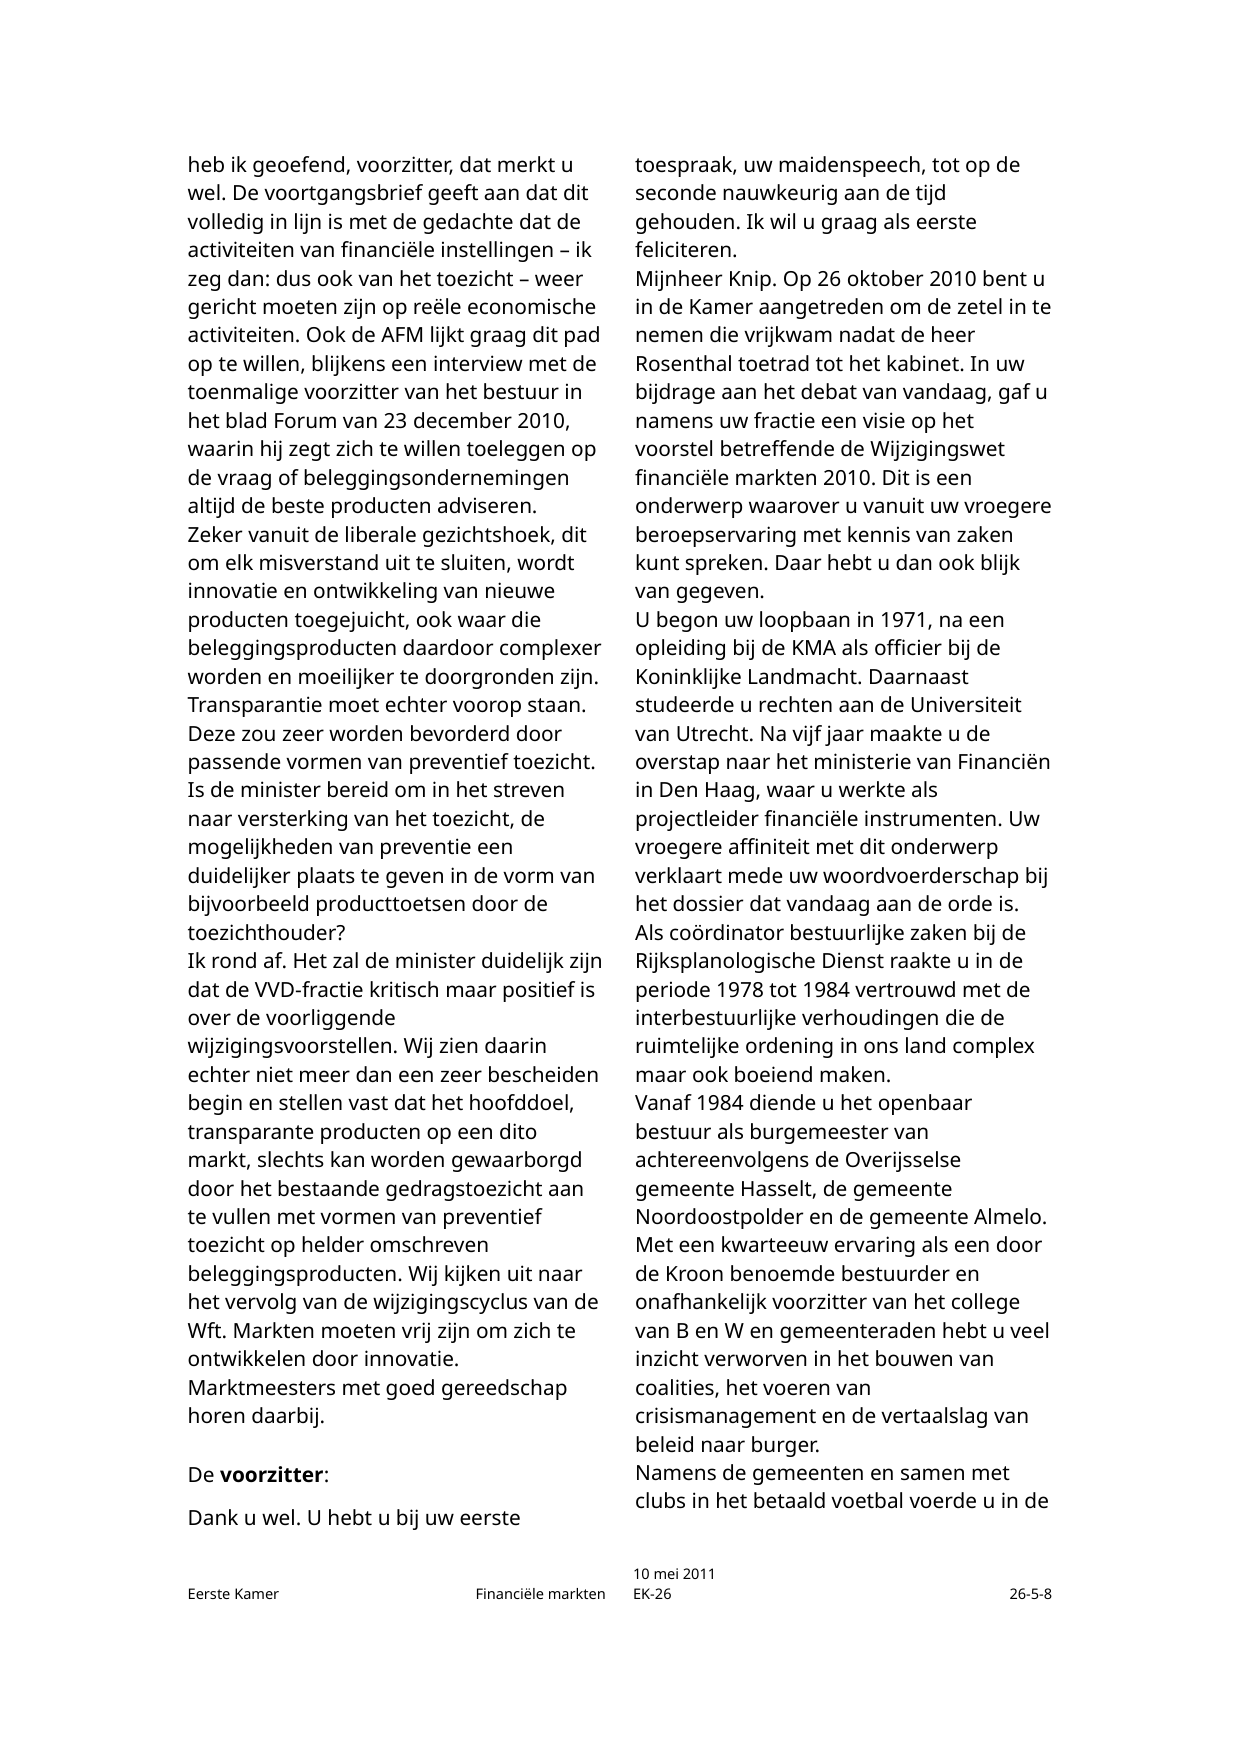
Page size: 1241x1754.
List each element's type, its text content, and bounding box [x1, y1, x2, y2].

text U begon uw loopbaan in 1971, na een opleiding bij de KMA als officier bij de Koninklijke Landmacht. Daarnaast studeerde u rechten aan de Universiteit van Utrecht. Na vijf jaar maakte u de overstap naar het ministerie van Financiën in Den Haag, waar u werkte als projectleider financiële instrumenten. Uw vroegere affiniteit met dit onderwerp verklaart mede uw woordvoerderschap bij het dossier dat vandaag aan de orde is. Als coördinator bestuurlijke zaken bij de Rijksplanologische Dienst raakte u in de periode 1978 tot 1984 vertrouwd met de interbestuurlijke verhoudingen die de ruimtelijke ordening in ons land complex maar ook boeiend maken. [635, 605, 1053, 1088]
text Namens de gemeenten en samen met clubs in het betaald voetbal voerde u in de [635, 1458, 1053, 1515]
text Zeker vanuit de liberale gezichtshoek, dit om elk misverstand uit te sluiten, wordt innovatie en ontwikkeling van nieuwe producten toegejuicht, ook waar die beleggingsproducten daardoor complexer worden en moeilijker te doorgronden zijn. Transparantie moet echter voorop staan. Deze zou zeer worden bevorderd door passende vormen van preventief toezicht. Is de minister bereid om in het streven naar versterking van het toezicht, de mogelijkheden van preventie een duidelijker plaats te geven in de vorm van bijvoorbeeld producttoetsen door de toezichthouder? [187, 520, 605, 946]
text Ik rond af. Het zal de minister duidelijk zijn dat de VVD-fractie kritisch maar positief is over de voorliggende wijzigingsvoorstellen. Wij zien daarin echter niet meer dan een zeer bescheiden begin en stellen vast dat het hoofddoel, transparante producten op een dito markt, slechts kan worden gewaarborgd door het bestaande gedragstoezicht aan te vullen met vormen van preventief toezicht op helder omschreven beleggingsproducten. Wij kijken uit naar het vervolg van de wijzigingscyclus van de Wft. Markten moeten vrij zijn om zich te ontwikkelen door innovatie. Marktmeesters met goed gereedschap horen daarbij. [187, 946, 605, 1430]
text toespraak, uw maidenspeech, tot op de seconde nauwkeurig aan de tijd gehouden. Ik wil u graag als eerste feliciteren. [635, 150, 1053, 264]
text Mijnheer Knip. Op 26 oktober 2010 bent u in de Kamer aangetreden om de zetel in te nemen die vrijkwam nadat de heer Rosenthal toetrad tot het kabinet. In uw bijdrage aan het debat van vandaag, gaf u namens uw fractie een visie op het voorstel betreffende de Wijzigingswet financiële markten 2010. Dit is een onderwerp waarover u vanuit uw vroegere beroepservaring met kennis van zaken kunt spreken. Daar hebt u dan ook blijk van gegeven. [635, 264, 1053, 605]
text Dank u wel. U hebt u bij uw eerste [187, 1503, 605, 1532]
text heb ik geoefend, voorzitter, dat merkt u wel. De voortgangsbrief geeft aan dat dit volledig in lijn is met de gedachte dat de activiteiten van financiële instellingen – ik zeg dan: dus ook van het toezicht – weer gericht moeten zijn op reële economische activiteiten. Ook de AFM lijkt graag dit pad op te willen, blijkens een interview met de toenmalige voorzitter van het bestuur in het blad Forum van 23 december 2010, waarin hij zegt zich te willen toeleggen op de vraag of beleggingsondernemingen altijd de beste producten adviseren. [187, 150, 605, 520]
text Vanaf 1984 diende u het openbaar bestuur als burgemeester van achtereenvolgens de Overijsselse gemeente Hasselt, de gemeente Noordoostpolder en de gemeente Almelo. Met een kwarteeuw ervaring als een door de Kroon benoemde bestuurder en onafhankelijk voorzitter van het college van B en W en gemeenteraden hebt u veel inzicht verworven in het bouwen van coalities, het voeren van crisismanagement en de vertaalslag van beleid naar burger. [635, 1088, 1053, 1458]
text De voorzitter: [187, 1460, 605, 1488]
